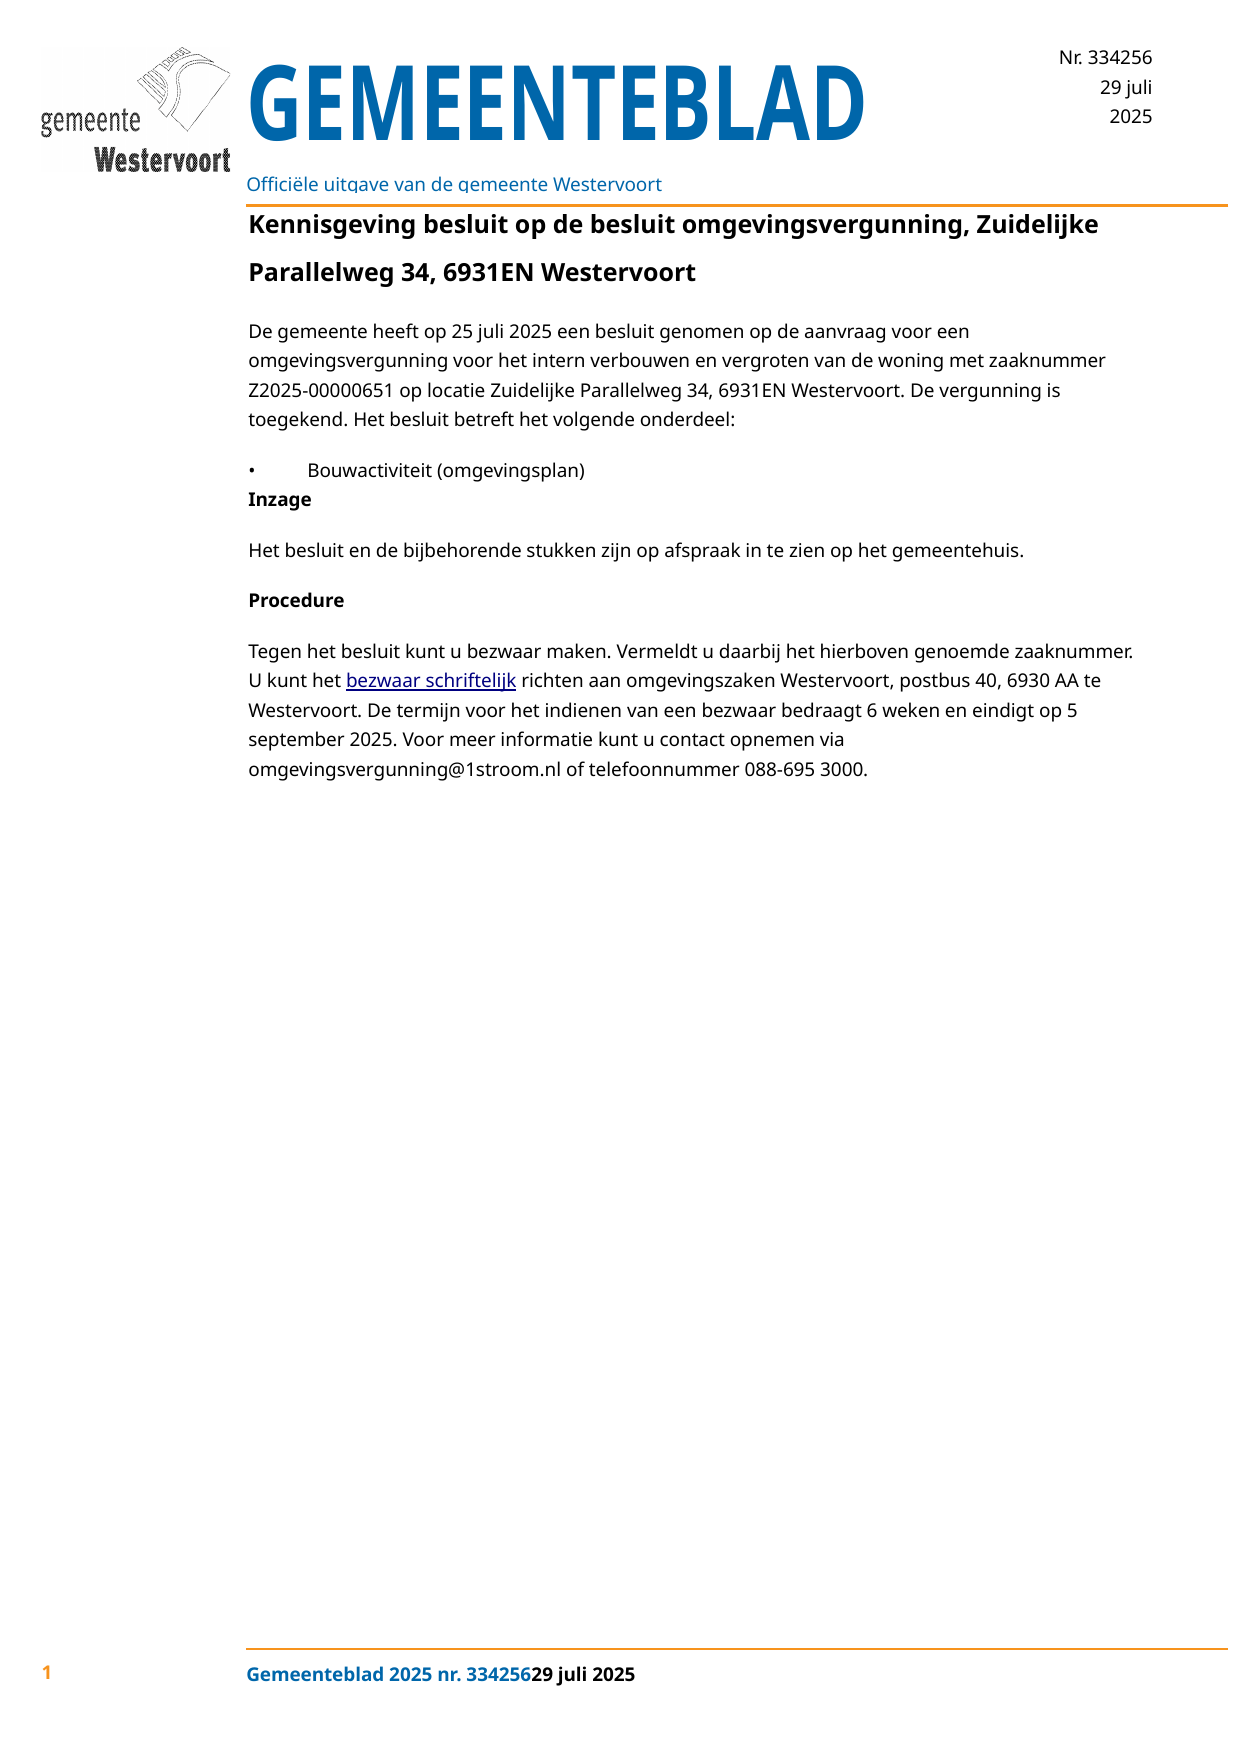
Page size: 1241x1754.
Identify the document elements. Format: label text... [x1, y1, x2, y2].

text Het besluit en de bijbehorende stukken zijn op afspraak in te zien op het gemeentehuis. [248, 537, 1152, 563]
text Tegen het besluit kunt u bezwaar maken. Vermeldt u daarbij het hierboven genoemde zaaknummer. U kunt het bezwaar schriftelijk richten aan omgevingszaken Westervoort, postbus 40, 6930 AA te Westervoort. De termijn voor het indienen van een bezwaar bedraagt 6 weken en eindigt op 5 september 2025. Voor meer informatie kunt u contact opnemen via omgevingsvergunning@1stroom.nl of telefoonnummer 088-695 3000. [248, 638, 1152, 782]
text De gemeente heeft op 25 juli 2025 een besluit genomen op de aanvraag voor een omgevingsvergunning voor het intern verbouwen en vergroten van de woning met zaaknummer Z2025-00000651 op locatie Zuidelijke Parallelweg 34, 6931EN Westervoort. De vergunning is toegekend. Het besluit betreft het volgende onderdeel: [248, 318, 1152, 432]
picture [41, 47, 231, 172]
text Kennisgeving besluit op de besluit omgevingsvergunning, Zuidelijke Parallelweg 34, 6931EN Westervoort [248, 207, 1152, 288]
text Procedure [248, 587, 1152, 613]
list Bouwactiviteit (omgevingsplan) [248, 457, 1152, 483]
text Inzage [248, 487, 1152, 512]
